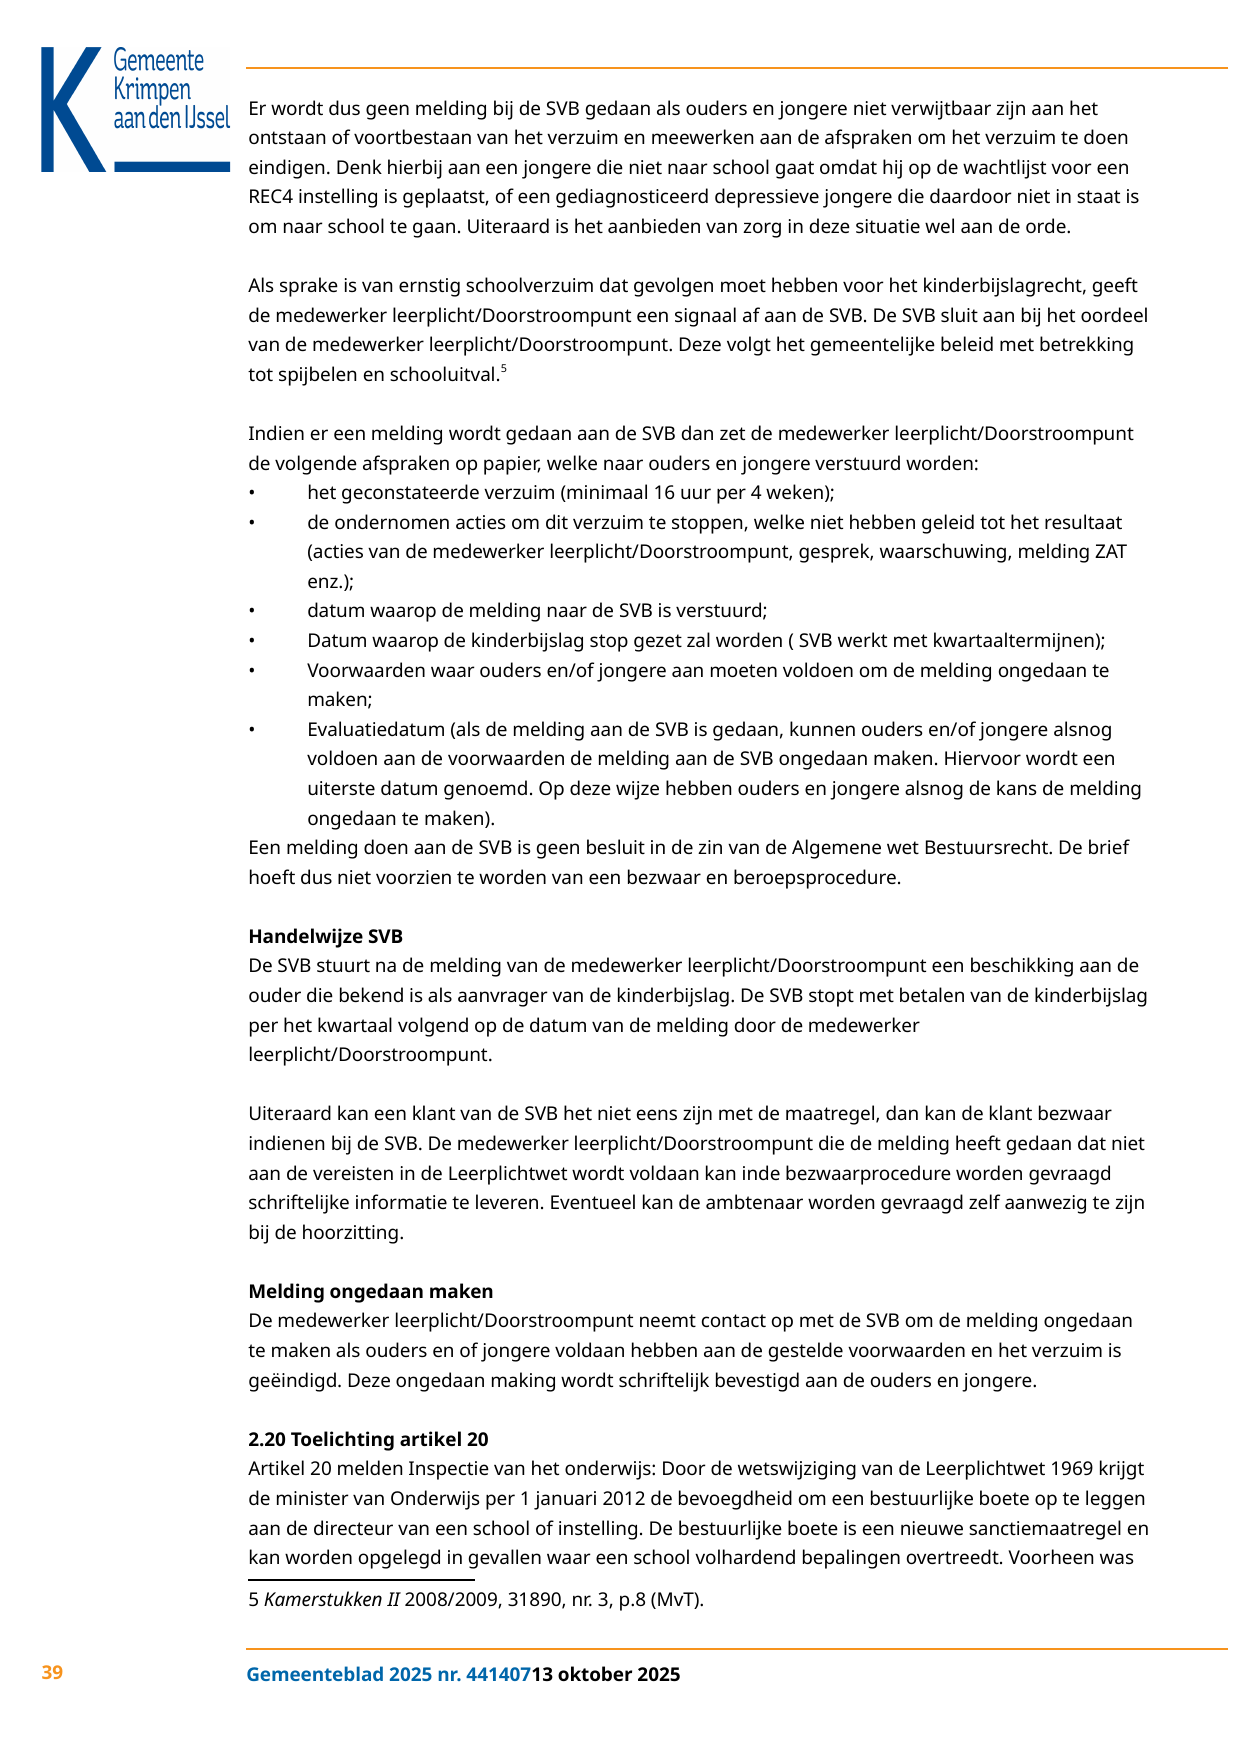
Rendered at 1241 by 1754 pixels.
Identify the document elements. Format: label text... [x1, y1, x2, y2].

text Melding ongedaan maken [248, 1278, 1152, 1304]
text Kamerstukken II 2008/2009, 31890, nr. 3, p.8 (MvT). [248, 1586, 1152, 1612]
picture [41, 47, 231, 172]
list Datum waarop de kinderbijslag stop gezet zal worden ( SVB werkt met kwartaaltermijnen); [248, 627, 1152, 653]
list Voorwaarden waar ouders en/of jongere aan moeten voldoen om de melding ongedaan te maken; [248, 657, 1152, 712]
list de ondernomen acties om dit verzuim te stoppen, welke niet hebben geleid tot het resultaat (acties van de medewerker leerplicht/Doorstroompunt, gesprek, waarschuwing, melding ZAT enz.); [248, 509, 1152, 594]
list datum waarop de melding naar de SVB is verstuurd; [248, 598, 1152, 623]
text Indien er een melding wordt gedaan aan de SVB dan zet de medewerker leerplicht/Doorstroompunt de volgende afspraken op papier, welke naar ouders en jongere verstuurd worden: [248, 420, 1152, 476]
text De medewerker leerplicht/Doorstroompunt neemt contact op met de SVB om de melding ongedaan te maken als ouders en of jongere voldaan hebben aan de gestelde voorwaarden en het verzuim is geëindigd. Deze ongedaan making wordt schriftelijk bevestigd aan de ouders en jongere. [248, 1308, 1152, 1393]
text Artikel 20 melden Inspectie van het onderwijs: Door de wetswijziging van de Leerplichtwet 1969 krijgt de minister van Onderwijs per 1 januari 2012 de bevoegdheid om een bestuurlijke boete op te leggen aan de directeur van een school of instelling. De bestuurlijke boete is een nieuwe sanctiemaatregel en kan worden opgelegd in gevallen waar een school volhardend bepalingen overtreedt. Voorheen was [248, 1456, 1152, 1570]
text Handelwijze SVB [248, 923, 1152, 949]
list Evaluatiedatum (als de melding aan de SVB is gedaan, kunnen ouders en/of jongere alsnog voldoen aan de voorwaarden de melding aan de SVB ongedaan maken. Hiervoor wordt een uiterste datum genoemd. Op deze wijze hebben ouders en jongere alsnog de kans de melding ongedaan te maken). [248, 716, 1152, 831]
text Er wordt dus geen melding bij de SVB gedaan als ouders en jongere niet verwijtbaar zijn aan het ontstaan of voortbestaan van het verzuim en meewerken aan de afspraken om het verzuim te doen eindigen. Denk hierbij aan een jongere die niet naar school gaat omdat hij op de wachtlijst voor een REC4 instelling is geplaatst, of een gediagnosticeerd depressieve jongere die daardoor niet in staat is om naar school te gaan. Uiteraard is het aanbieden van zorg in deze situatie wel aan de orde. [248, 95, 1152, 239]
text 2.20 Toelichting artikel 20 [248, 1426, 1152, 1452]
list het geconstateerde verzuim (minimaal 16 uur per 4 weken); [248, 479, 1152, 505]
text De SVB stuurt na de melding van de medewerker leerplicht/Doorstroompunt een beschikking aan de ouder die bekend is als aanvrager van de kinderbijslag. De SVB stopt met betalen van de kinderbijslag per het kwartaal volgend op de datum van de melding door de medewerker leerplicht/Doorstroompunt. [248, 953, 1152, 1067]
text Als sprake is van ernstig schoolverzuim dat gevolgen moet hebben voor het kinderbijslagrecht, geeft de medewerker leerplicht/Doorstroompunt een signaal af aan de SVB. De SVB sluit aan bij het oordeel van de medewerker leerplicht/Doorstroompunt. Deze volgt het gemeentelijke beleid met betrekking tot spijbelen en schooluitval. [248, 272, 1152, 387]
text Uiteraard kan een klant van de SVB het niet eens zijn met de maatregel, dan kan de klant bezwaar indienen bij de SVB. De medewerker leerplicht/Doorstroompunt die de melding heeft gedaan dat niet aan de vereisten in de Leerplichtwet wordt voldaan kan inde bezwaarprocedure worden gevraagd schriftelijke informatie te leveren. Eventueel kan de ambtenaar worden gevraagd zelf aanwezig te zijn bij de hoorzitting. [248, 1101, 1152, 1245]
text Een melding doen aan de SVB is geen besluit in de zin van de Algemene wet Bestuursrecht. De brief hoeft dus niet voorzien te worden van een bezwaar en beroepsprocedure. [248, 834, 1152, 890]
